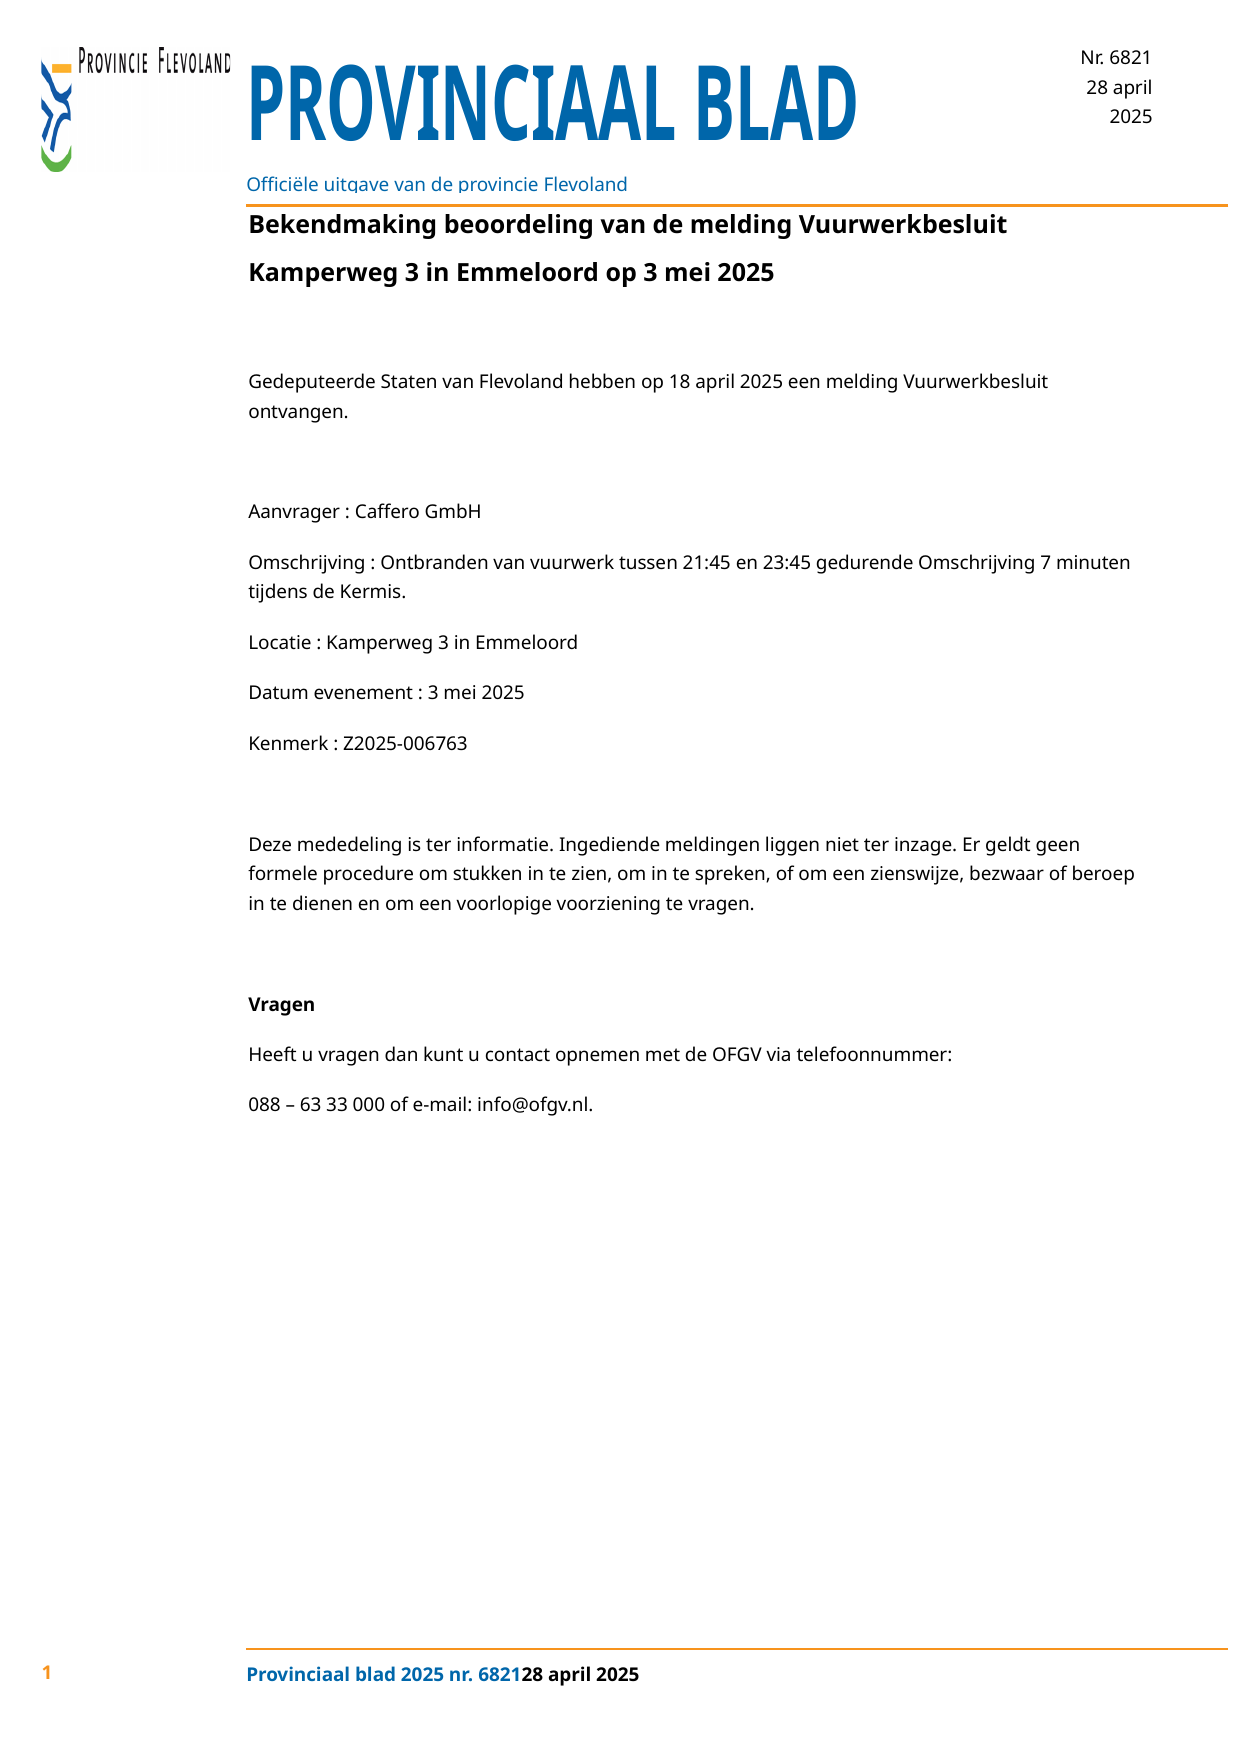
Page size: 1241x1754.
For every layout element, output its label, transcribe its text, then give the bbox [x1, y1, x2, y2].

text Deze mededeling is ter informatie. Ingediende meldingen liggen niet ter inzage. Er geldt geen formele procedure om stukken in te zien, om in te spreken, of om een zienswijze, bezwaar of beroep in te dienen en om een voorlopige voorziening te vragen. [248, 831, 1152, 916]
picture [41, 47, 231, 172]
text Locatie : Kamperweg 3 in Emmeloord [248, 629, 1152, 655]
text Vragen [248, 991, 1152, 1017]
text Heeft u vragen dan kunt u contact opnemen met de OFGV via telefoonnummer: [248, 1041, 1152, 1067]
text Gedeputeerde Staten van Flevoland hebben op 18 april 2025 een melding Vuurwerkbesluit ontvangen. [248, 368, 1152, 424]
text Kenmerk : Z2025-006763 [248, 730, 1152, 756]
text Aanvrager : Caffero GmbH [248, 499, 1152, 524]
text Bekendmaking beoordeling van de melding Vuurwerkbesluit Kamperweg 3 in Emmeloord op 3 mei 2025 [248, 207, 1152, 288]
text Datum evenement : 3 mei 2025 [248, 679, 1152, 705]
text 088 – 63 33 000 of e-mail: info@ofgv.nl. [248, 1092, 1152, 1117]
text Omschrijving : Ontbranden van vuurwerk tussen 21:45 en 23:45 gedurende Omschrijving 7 minuten tijdens de Kermis. [248, 549, 1152, 604]
